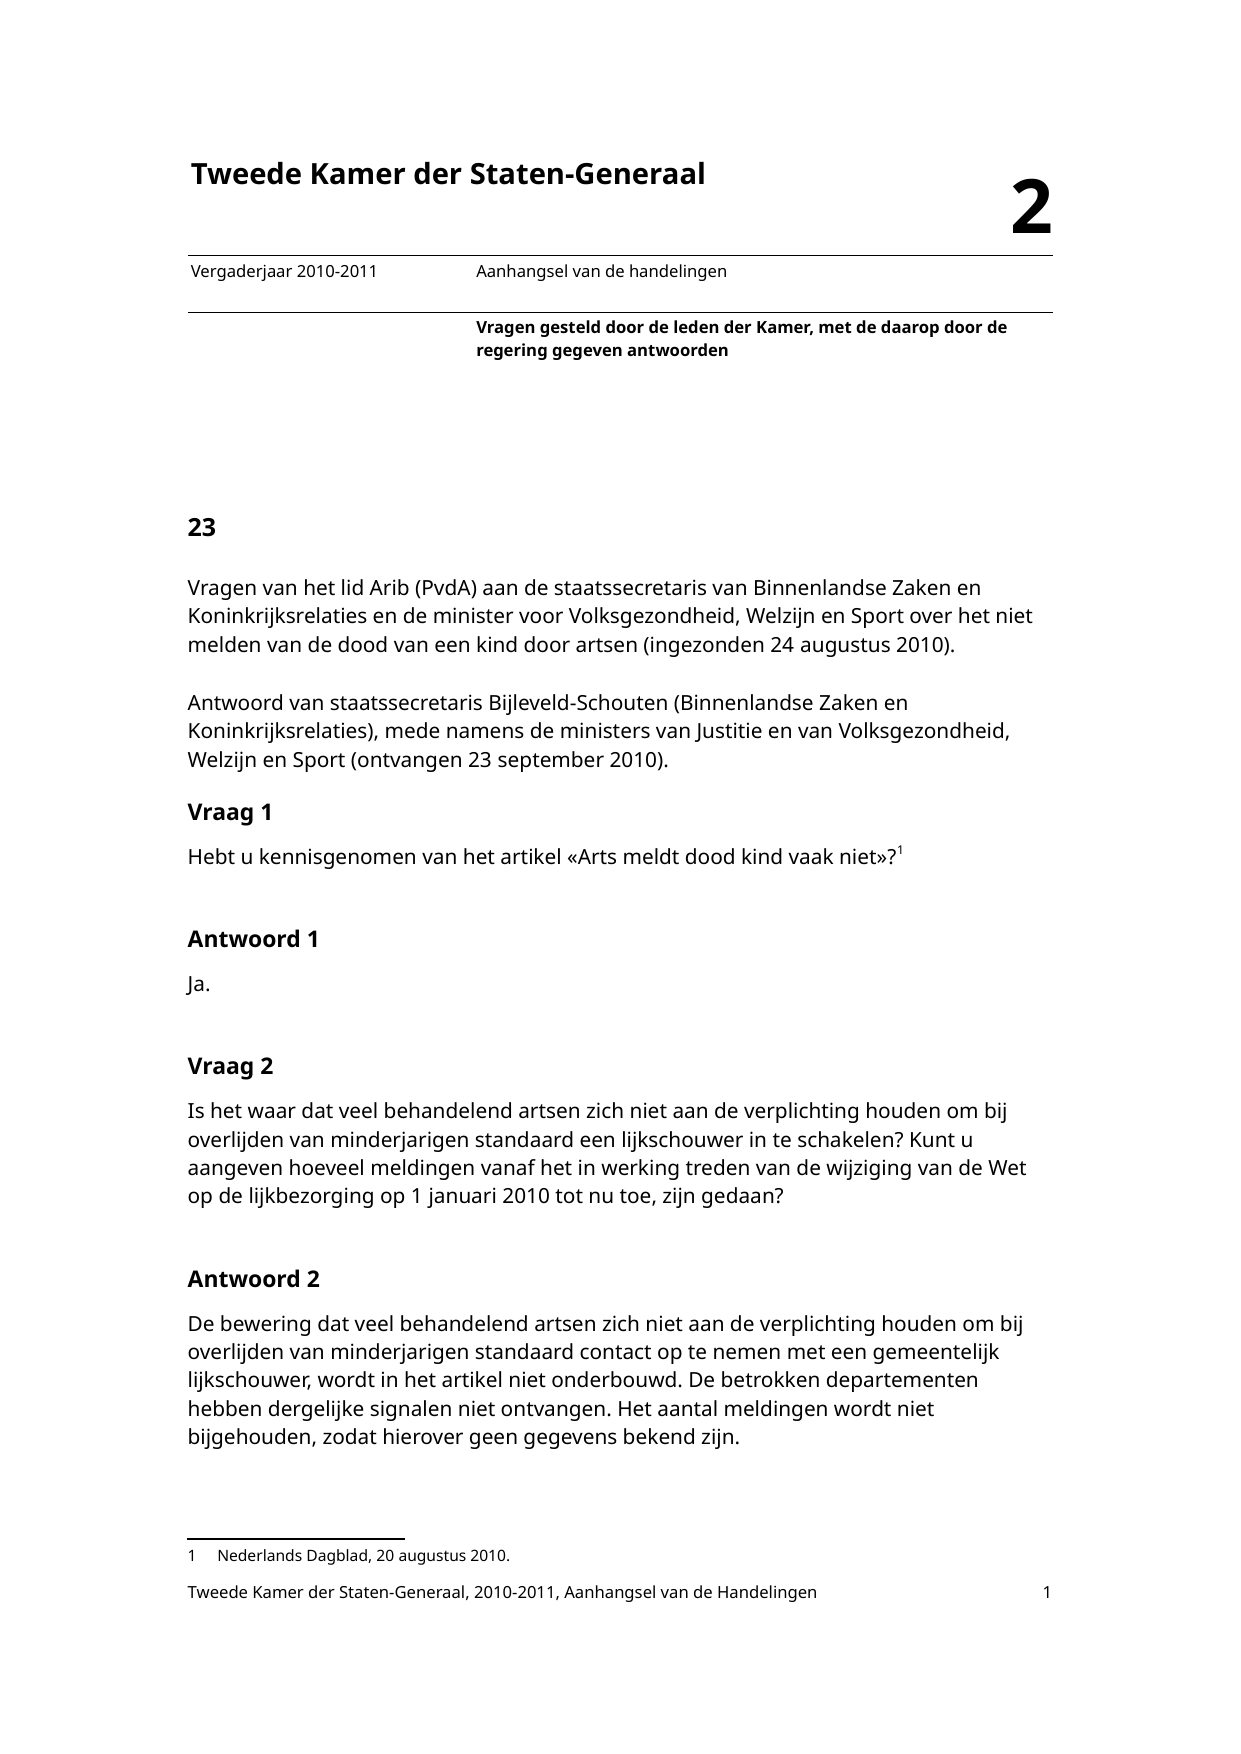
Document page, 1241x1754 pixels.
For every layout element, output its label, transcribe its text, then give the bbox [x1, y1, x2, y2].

table_cell Vragen gesteld door de leden der Kamer, met de daarop door de regering gegeven antwoorden [473, 313, 1053, 361]
table_header 2 [880, 150, 1053, 255]
text De bewering dat veel behandelend artsen zich niet aan de verplichting houden om bij overlijden van minderjarigen standaard contact op te nemen met een gemeentelijk lijkschouwer, wordt in het artikel niet onderbouwd. De betrokken departementen hebben dergelijke signalen niet ontvangen. Het aantal meldingen wordt niet bijgehouden, zodat hierover geen gegevens bekend zijn. [187, 1309, 1053, 1451]
text Antwoord van staatssecretaris Bijleveld-Schouten (Binnenlandse Zaken en Koninkrijksrelaties), mede namens de ministers van Justitie en van Volksgezondheid, Welzijn en Sport (ontvangen 23 september 2010). [187, 688, 1053, 773]
subtitle Vraag 2 [187, 1050, 1053, 1081]
table_cell [188, 313, 473, 361]
subtitle Antwoord 2 [187, 1262, 1053, 1294]
subtitle Antwoord 1 [187, 923, 1053, 954]
text Ja. [187, 969, 1053, 997]
table_header Tweede Kamer der Staten-Generaal [188, 150, 879, 255]
subtitle Vraag 1 [187, 796, 1053, 827]
text Nederlands Dagblad, 20 augustus 2010. [187, 1538, 1053, 1566]
text Vragen van het lid Arib (PvdA) aan de staatssecretaris van Binnenlandse Zaken en Koninkrijksrelaties en de minister voor Volksgezondheid, Welzijn en Sport over het niet melden van de dood van een kind door artsen (ingezonden 24 augustus 2010). [187, 573, 1053, 658]
text Hebt u kennisgenomen van het artikel «Arts meldt dood kind vaak niet»? [187, 842, 1053, 870]
text 23 [187, 509, 1053, 543]
table_cell Aanhangsel van de handelingen [473, 256, 1053, 312]
table_cell Vergaderjaar 2010-2011 [188, 256, 473, 312]
text Is het waar dat veel behandelend artsen zich niet aan de verplichting houden om bij overlijden van minderjarigen standaard een lijkschouwer in te schakelen? Kunt u aangeven hoeveel meldingen vanaf het in werking treden van de wijziging van de Wet op de lijkbezorging op 1 januari 2010 tot nu toe, zijn gedaan? [187, 1096, 1053, 1210]
